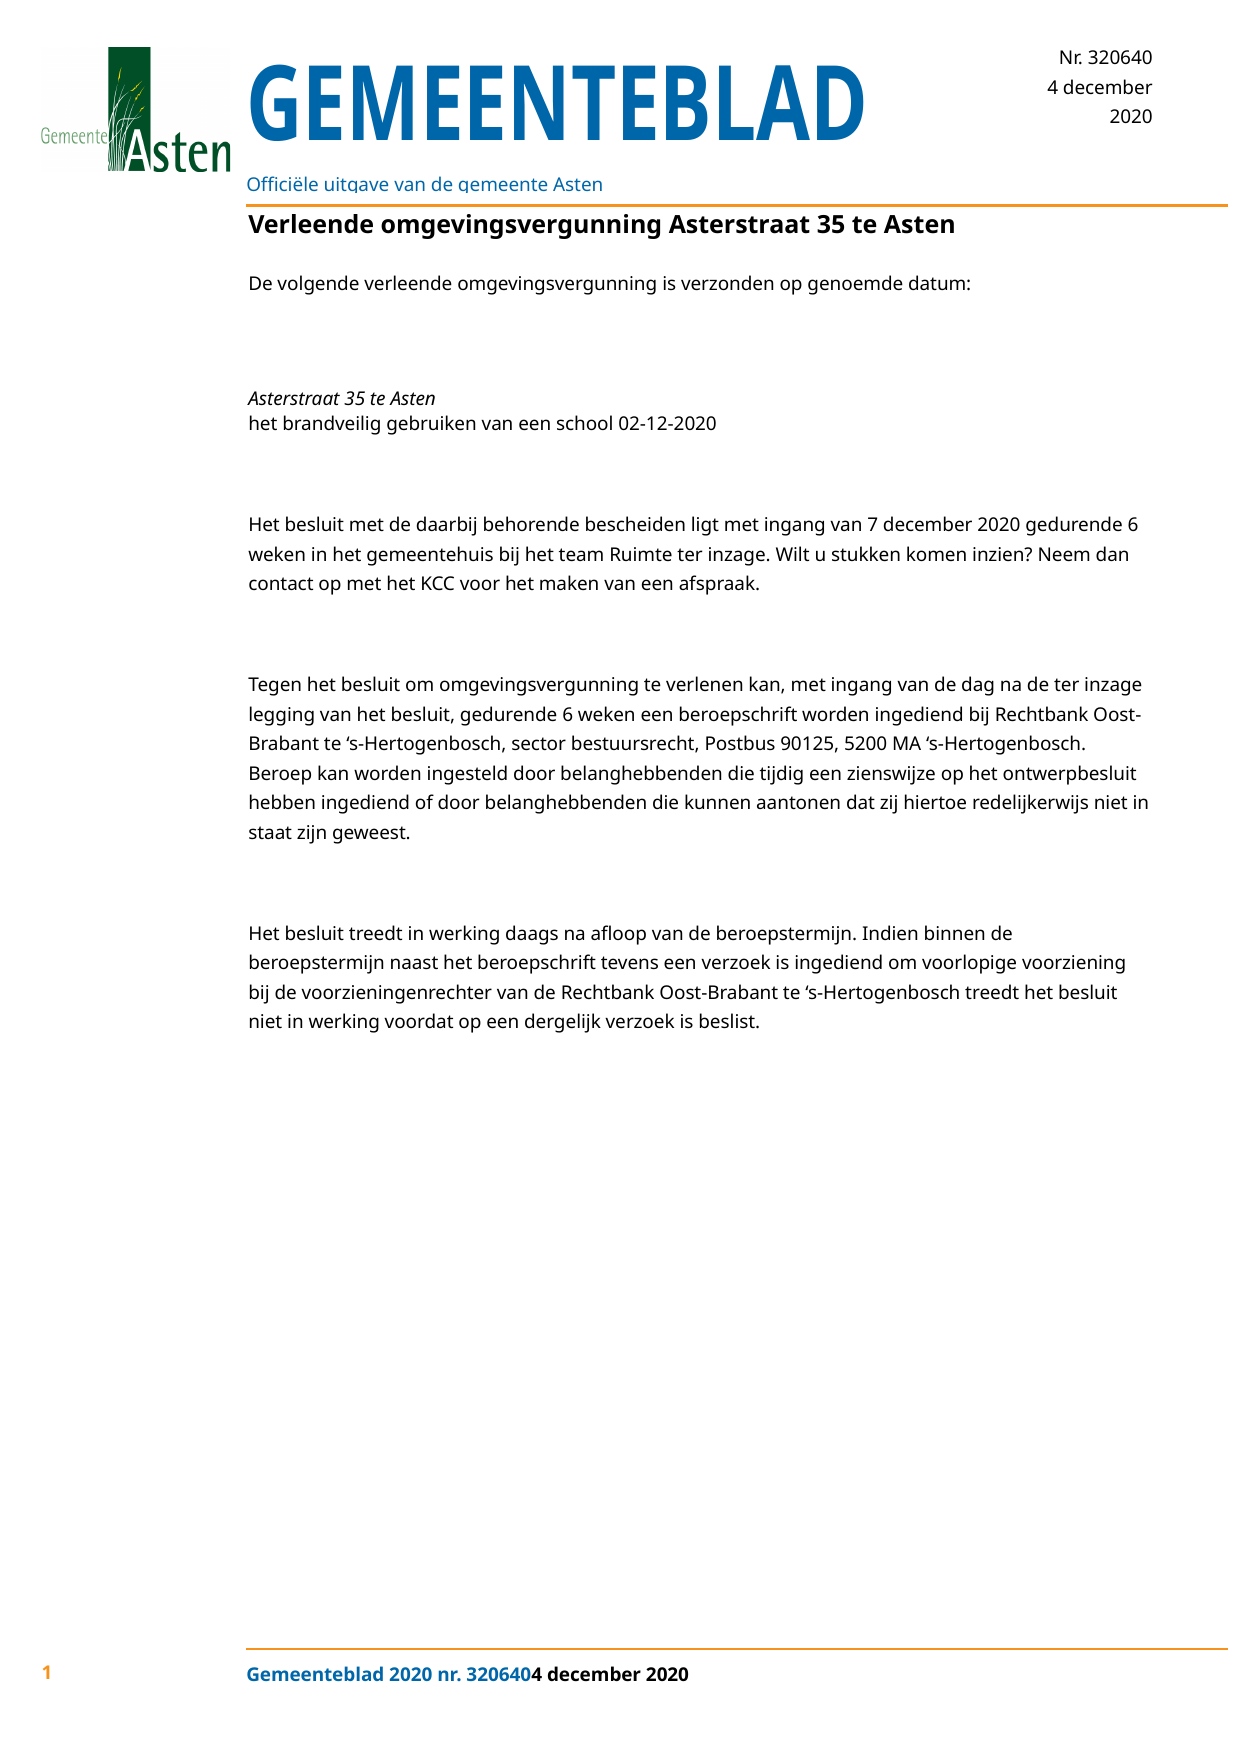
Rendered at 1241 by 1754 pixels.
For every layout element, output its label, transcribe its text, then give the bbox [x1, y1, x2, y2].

text De volgende verleende omgevingsvergunning is verzonden op genoemde datum: [248, 270, 1152, 296]
text Verleende omgevingsvergunning Asterstraat 35 te Asten [248, 207, 1152, 241]
text Het besluit met de daarbij behorende bescheiden ligt met ingang van 7 december 2020 gedurende 6 weken in het gemeentehuis bij het team Ruimte ter inzage. Wilt u stukken komen inzien? Neem dan contact op met het KCC voor het maken van een afspraak. [248, 511, 1152, 596]
text Tegen het besluit om omgevingsvergunning te verlenen kan, met ingang van de dag na de ter inzage legging van het besluit, gedurende 6 weken een beroepschrift worden ingediend bij Rechtbank Oost-Brabant te ‘s-Hertogenbosch, sector bestuursrecht, Postbus 90125, 5200 MA ‘s-Hertogenbosch. Beroep kan worden ingesteld door belanghebbenden die tijdig een zienswijze op het ontwerpbesluit hebben ingediend of door belanghebbenden die kunnen aantonen dat zij hiertoe redelijkerwijs niet in staat zijn geweest. [248, 671, 1152, 845]
text Het besluit treedt in werking daags na afloop van de beroepstermijn. Indien binnen de beroepstermijn naast het beroepschrift tevens een verzoek is ingediend om voorlopige voorziening bij de voorzieningenrechter van de Rechtbank Oost-Brabant te ‘s-Hertogenbosch treedt het besluit niet in werking voordat op een dergelijk verzoek is beslist. [248, 920, 1152, 1034]
text Asterstraat 35 te Asten [248, 385, 1152, 410]
picture [41, 47, 231, 172]
text het brandveilig gebruiken van een school 02-12-2020 [248, 410, 1152, 436]
